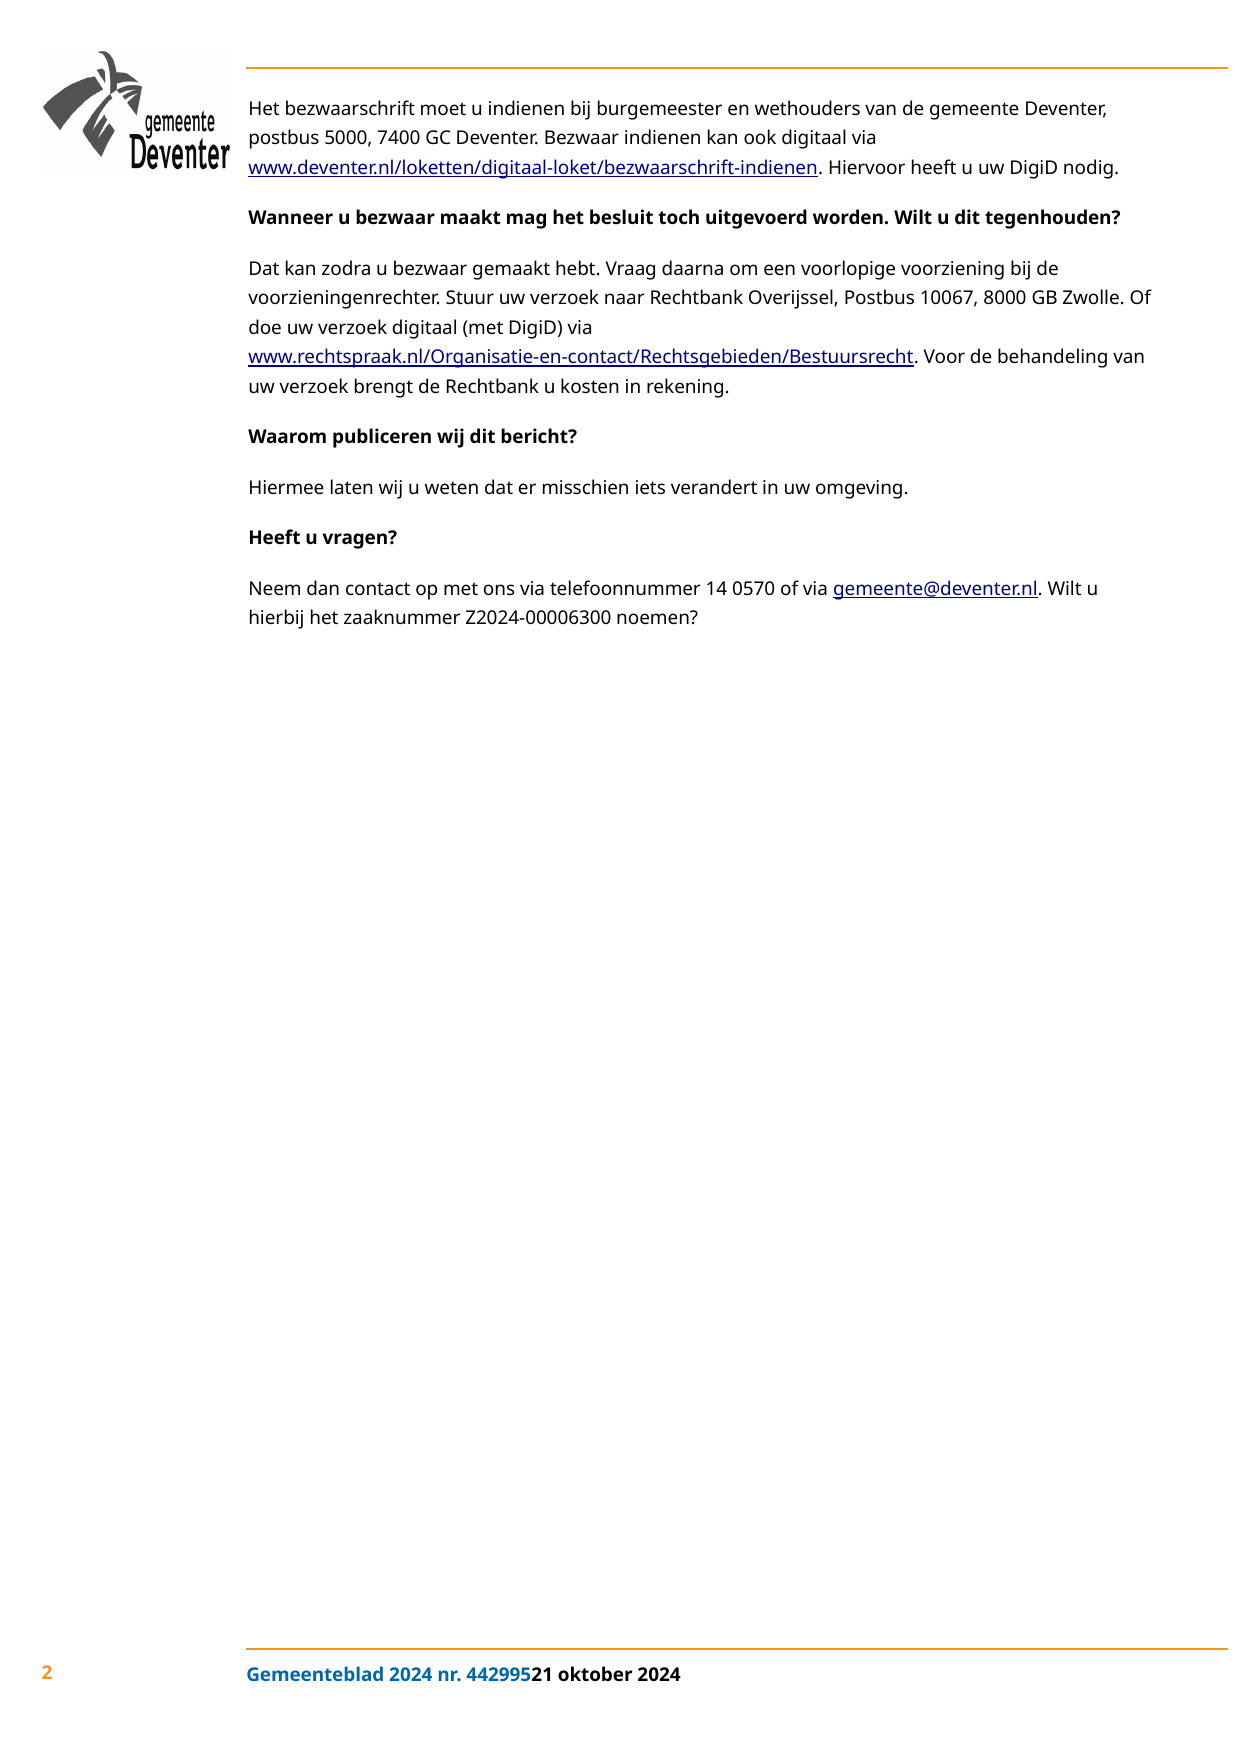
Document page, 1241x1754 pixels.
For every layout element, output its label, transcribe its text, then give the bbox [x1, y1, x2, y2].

picture [41, 47, 231, 172]
text Heeft u vragen? [248, 524, 1152, 550]
text Hiermee laten wij u weten dat er misschien iets verandert in uw omgeving. [248, 474, 1152, 500]
text Dat kan zodra u bezwaar gemaakt hebt. Vraag daarna om een voorlopige voorziening bij de voorzieningenrechter. Stuur uw verzoek naar Rechtbank Overijssel, Postbus 10067, 8000 GB Zwolle. Of doe uw verzoek digitaal (met DigiD) via www.rechtspraak.nl/Organisatie-en-contact/Rechtsgebieden/Bestuursrecht. Voor de behandeling van uw verzoek brengt de Rechtbank u kosten in rekening. [248, 255, 1152, 399]
text Neem dan contact op met ons via telefoonnummer 14 0570 of via gemeente@deventer.nl. Wilt u hierbij het zaaknummer Z2024-00006300 noemen? [248, 575, 1152, 630]
text Waarom publiceren wij dit bericht? [248, 423, 1152, 449]
text Wanneer u bezwaar maakt mag het besluit toch uitgevoerd worden. Wilt u dit tegenhouden? [248, 204, 1152, 230]
text Het bezwaarschrift moet u indienen bij burgemeester en wethouders van de gemeente Deventer, postbus 5000, 7400 GC Deventer. Bezwaar indienen kan ook digitaal via www.deventer.nl/loketten/digitaal-loket/bezwaarschrift-indienen. Hiervoor heeft u uw DigiD nodig. [248, 95, 1152, 180]
